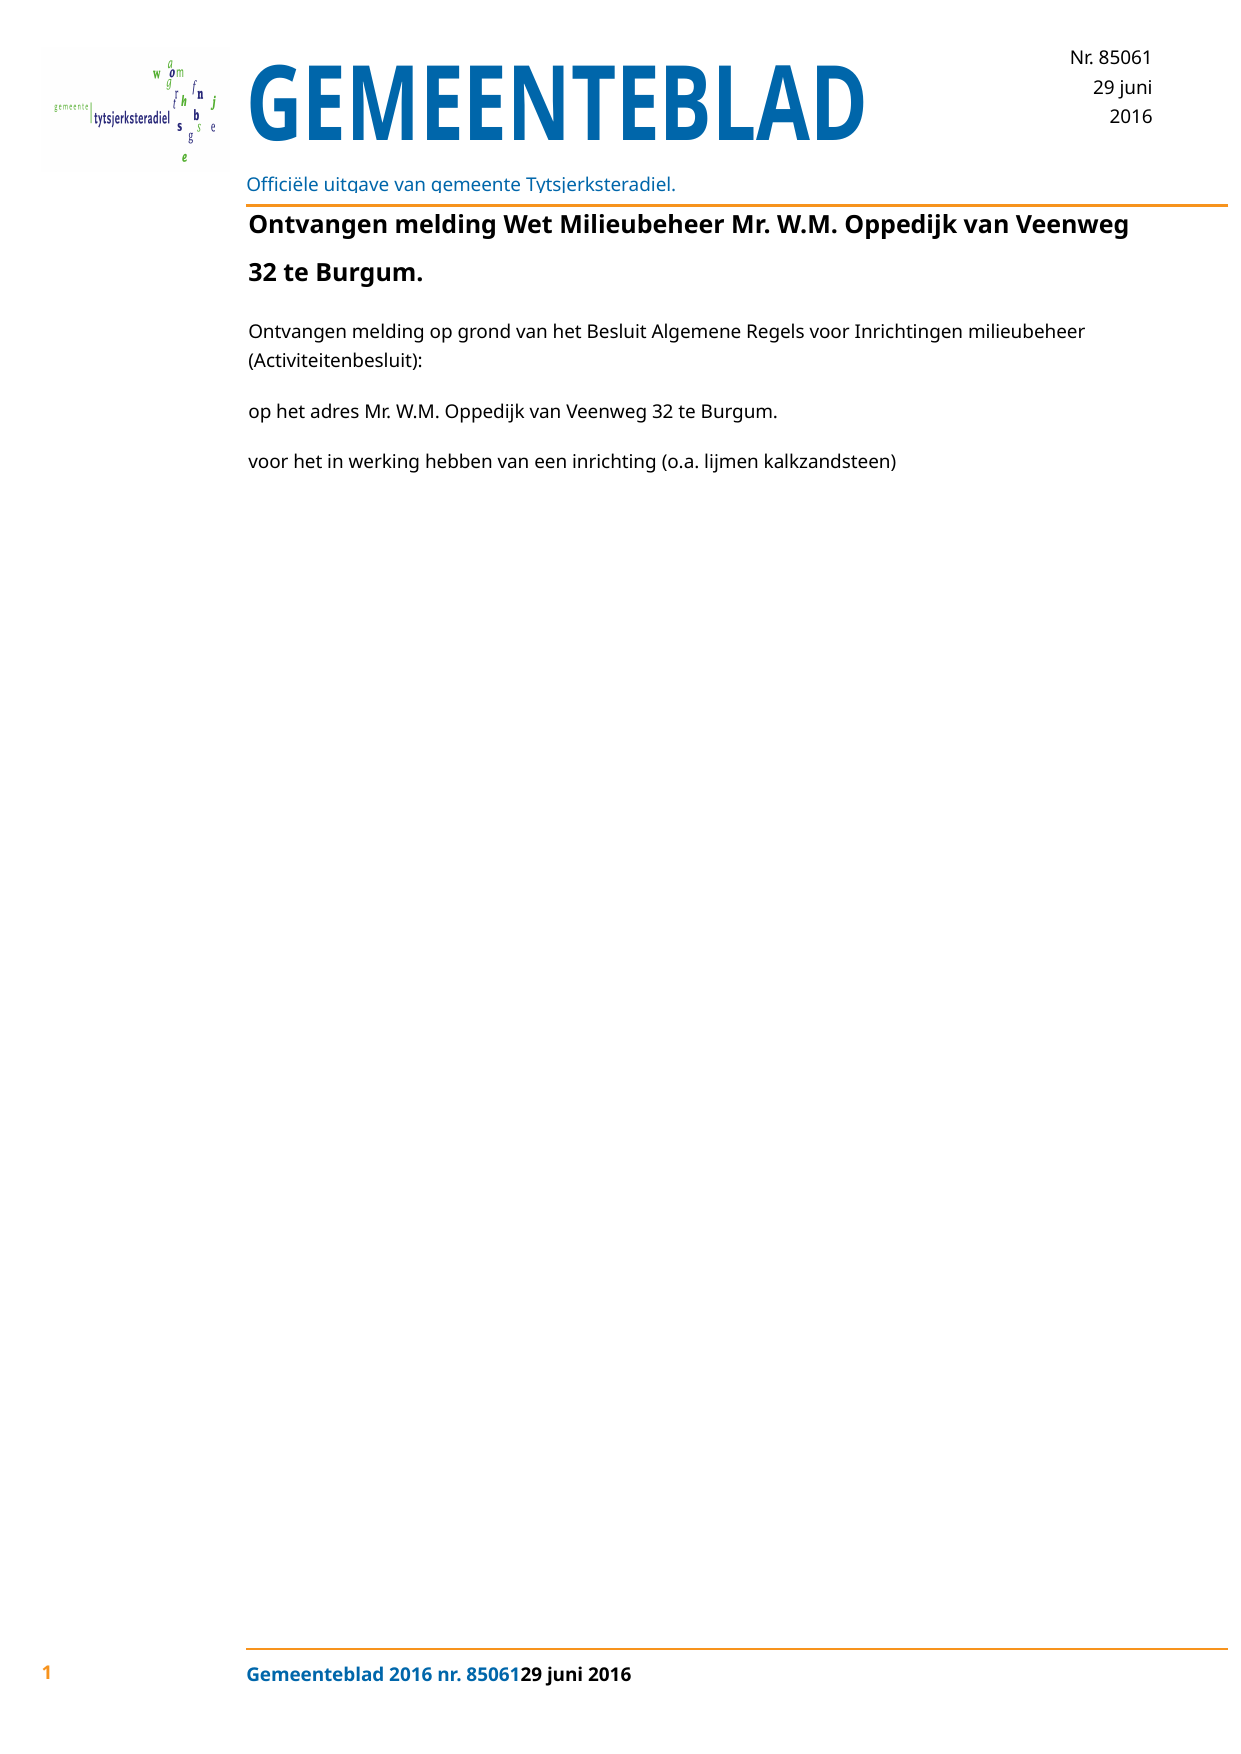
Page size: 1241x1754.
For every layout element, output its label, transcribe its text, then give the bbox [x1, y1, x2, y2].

picture [41, 47, 231, 172]
text Ontvangen melding op grond van het Besluit Algemene Regels voor Inrichtingen milieubeheer (Activiteitenbesluit): [248, 318, 1152, 373]
text op het adres Mr. W.M. Oppedijk van Veenweg 32 te Burgum. [248, 398, 1152, 424]
text Ontvangen melding Wet Milieubeheer Mr. W.M. Oppedijk van Veenweg 32 te Burgum. [248, 207, 1152, 288]
text voor het in werking hebben van een inrichting (o.a. lijmen kalkzandsteen) [248, 448, 1152, 474]
